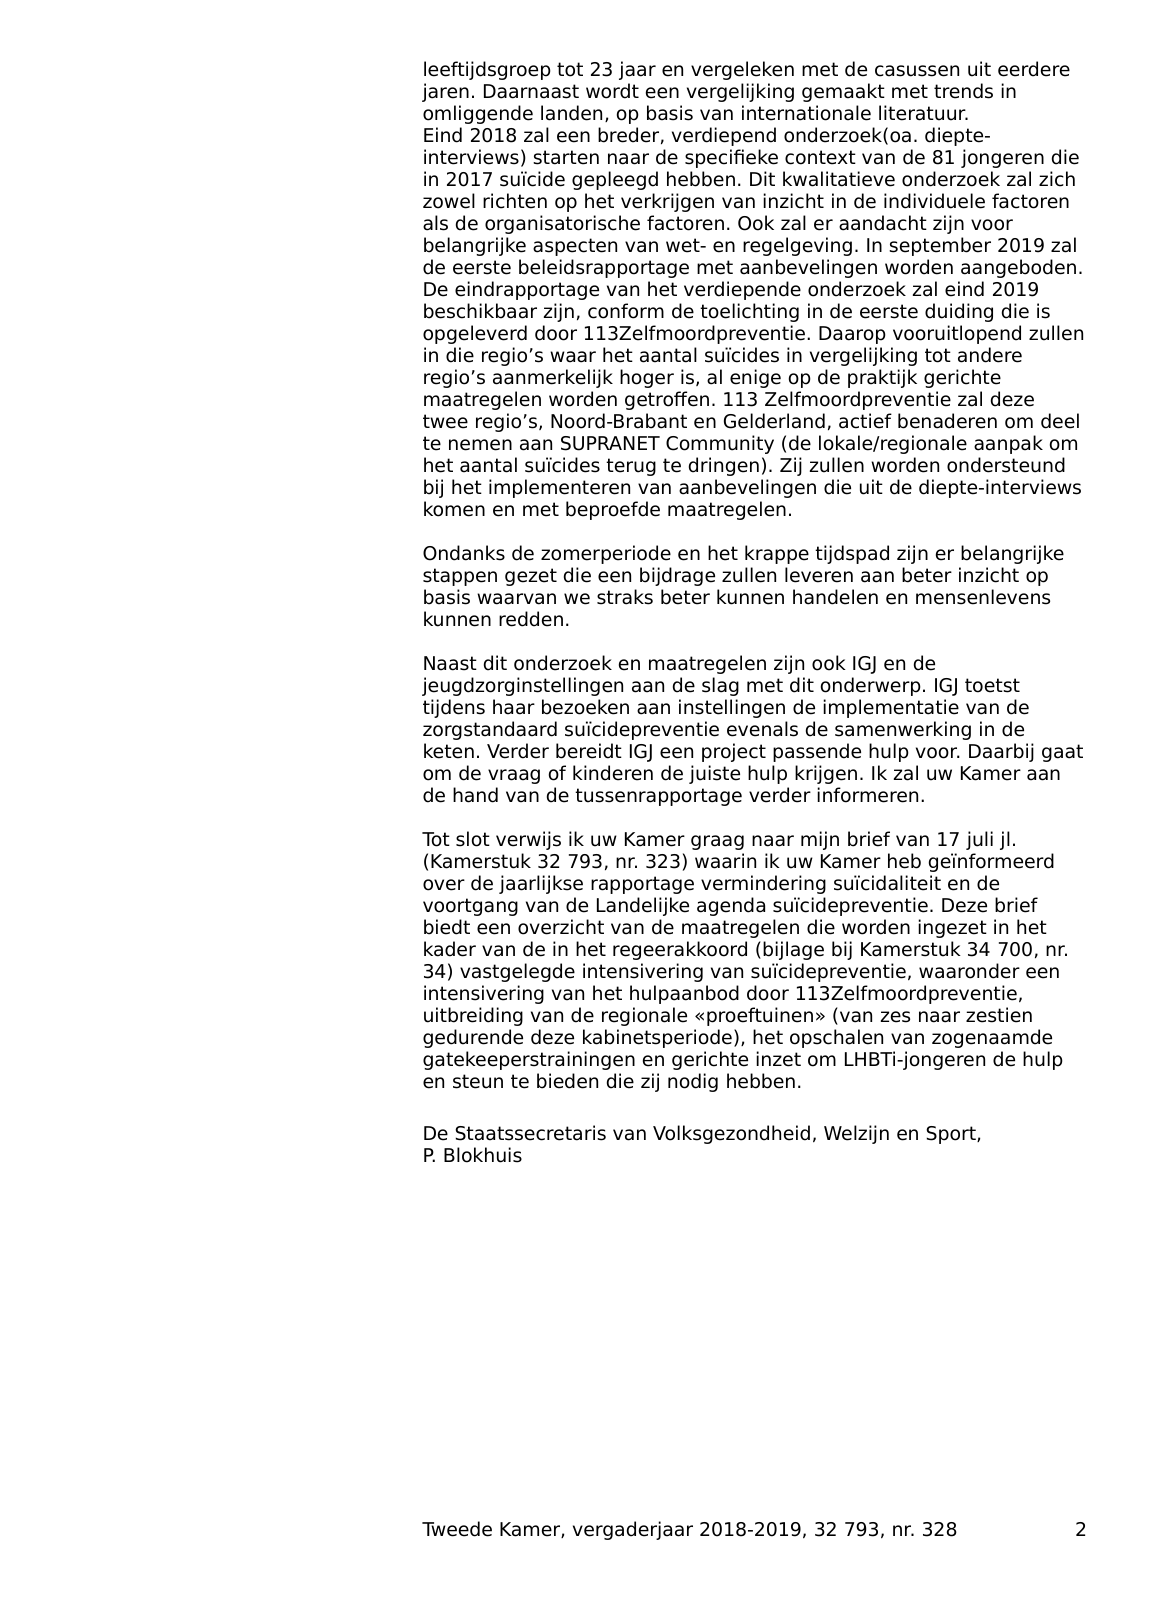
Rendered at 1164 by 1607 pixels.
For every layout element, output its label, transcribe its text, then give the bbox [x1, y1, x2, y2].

text De Staatssecretaris van Volksgezondheid, Welzijn en Sport, P. Blokhuis [422, 1123, 1087, 1167]
text Eind 2018 zal een breder, verdiepend onderzoek(oa. diepte-interviews) starten naar de specifieke context van de 81 jongeren die in 2017 suïcide gepleegd hebben. Dit kwalitatieve onderzoek zal zich zowel richten op het verkrijgen van inzicht in de individuele factoren als de organisatorische factoren. Ook zal er aandacht zijn voor belangrijke aspecten van wet- en regelgeving. In september 2019 zal de eerste beleidsrapportage met aanbevelingen worden aangeboden. De eindrapportage van het verdiepende onderzoek zal eind 2019 beschikbaar zijn, conform de toelichting in de eerste duiding die is opgeleverd door 113Zelfmoordpreventie. Daarop vooruitlopend zullen in die regio’s waar het aantal suïcides in vergelijking tot andere regio’s aanmerkelijk hoger is, al enige op de praktijk gerichte maatregelen worden getroffen. 113 Zelfmoordpreventie zal deze twee regio’s, Noord-Brabant en Gelderland, actief benaderen om deel te nemen aan SUPRANET Community (de lokale/regionale aanpak om het aantal suïcides terug te dringen). Zij zullen worden ondersteund bij het implementeren van aanbevelingen die uit de diepte-interviews komen en met beproefde maatregelen. [422, 125, 1087, 521]
text Ondanks de zomerperiode en het krappe tijdspad zijn er belangrijke stappen gezet die een bijdrage zullen leveren aan beter inzicht op basis waarvan we straks beter kunnen handelen en mensenlevens kunnen redden. [422, 543, 1087, 631]
text Tot slot verwijs ik uw Kamer graag naar mijn brief van 17 juli jl. (Kamerstuk 32 793, nr. 323) waarin ik uw Kamer heb geïnformeerd over de jaarlijkse rapportage vermindering suïcidaliteit en de voortgang van de Landelijke agenda suïcidepreventie. Deze brief biedt een overzicht van de maatregelen die worden ingezet in het kader van de in het regeerakkoord (bijlage bij Kamerstuk 34 700, nr. 34) vastgelegde intensivering van suïcidepreventie, waaronder een intensivering van het hulpaanbod door 113Zelfmoordpreventie, uitbreiding van de regionale «proeftuinen» (van zes naar zestien gedurende deze kabinetsperiode), het opschalen van zogenaamde gatekeeperstrainingen en gerichte inzet om LHBTi-jongeren de hulp en steun te bieden die zij nodig hebben. [422, 829, 1087, 1093]
text leeftijdsgroep tot 23 jaar en vergeleken met de casussen uit eerdere jaren. Daarnaast wordt een vergelijking gemaakt met trends in omliggende landen, op basis van internationale literatuur. [422, 59, 1087, 125]
text Naast dit onderzoek en maatregelen zijn ook IGJ en de jeugdzorginstellingen aan de slag met dit onderwerp. IGJ toetst tijdens haar bezoeken aan instellingen de implementatie van de zorgstandaard suïcidepreventie evenals de samenwerking in de keten. Verder bereidt IGJ een project passende hulp voor. Daarbij gaat om de vraag of kinderen de juiste hulp krijgen. Ik zal uw Kamer aan de hand van de tussenrapportage verder informeren. [422, 653, 1087, 807]
